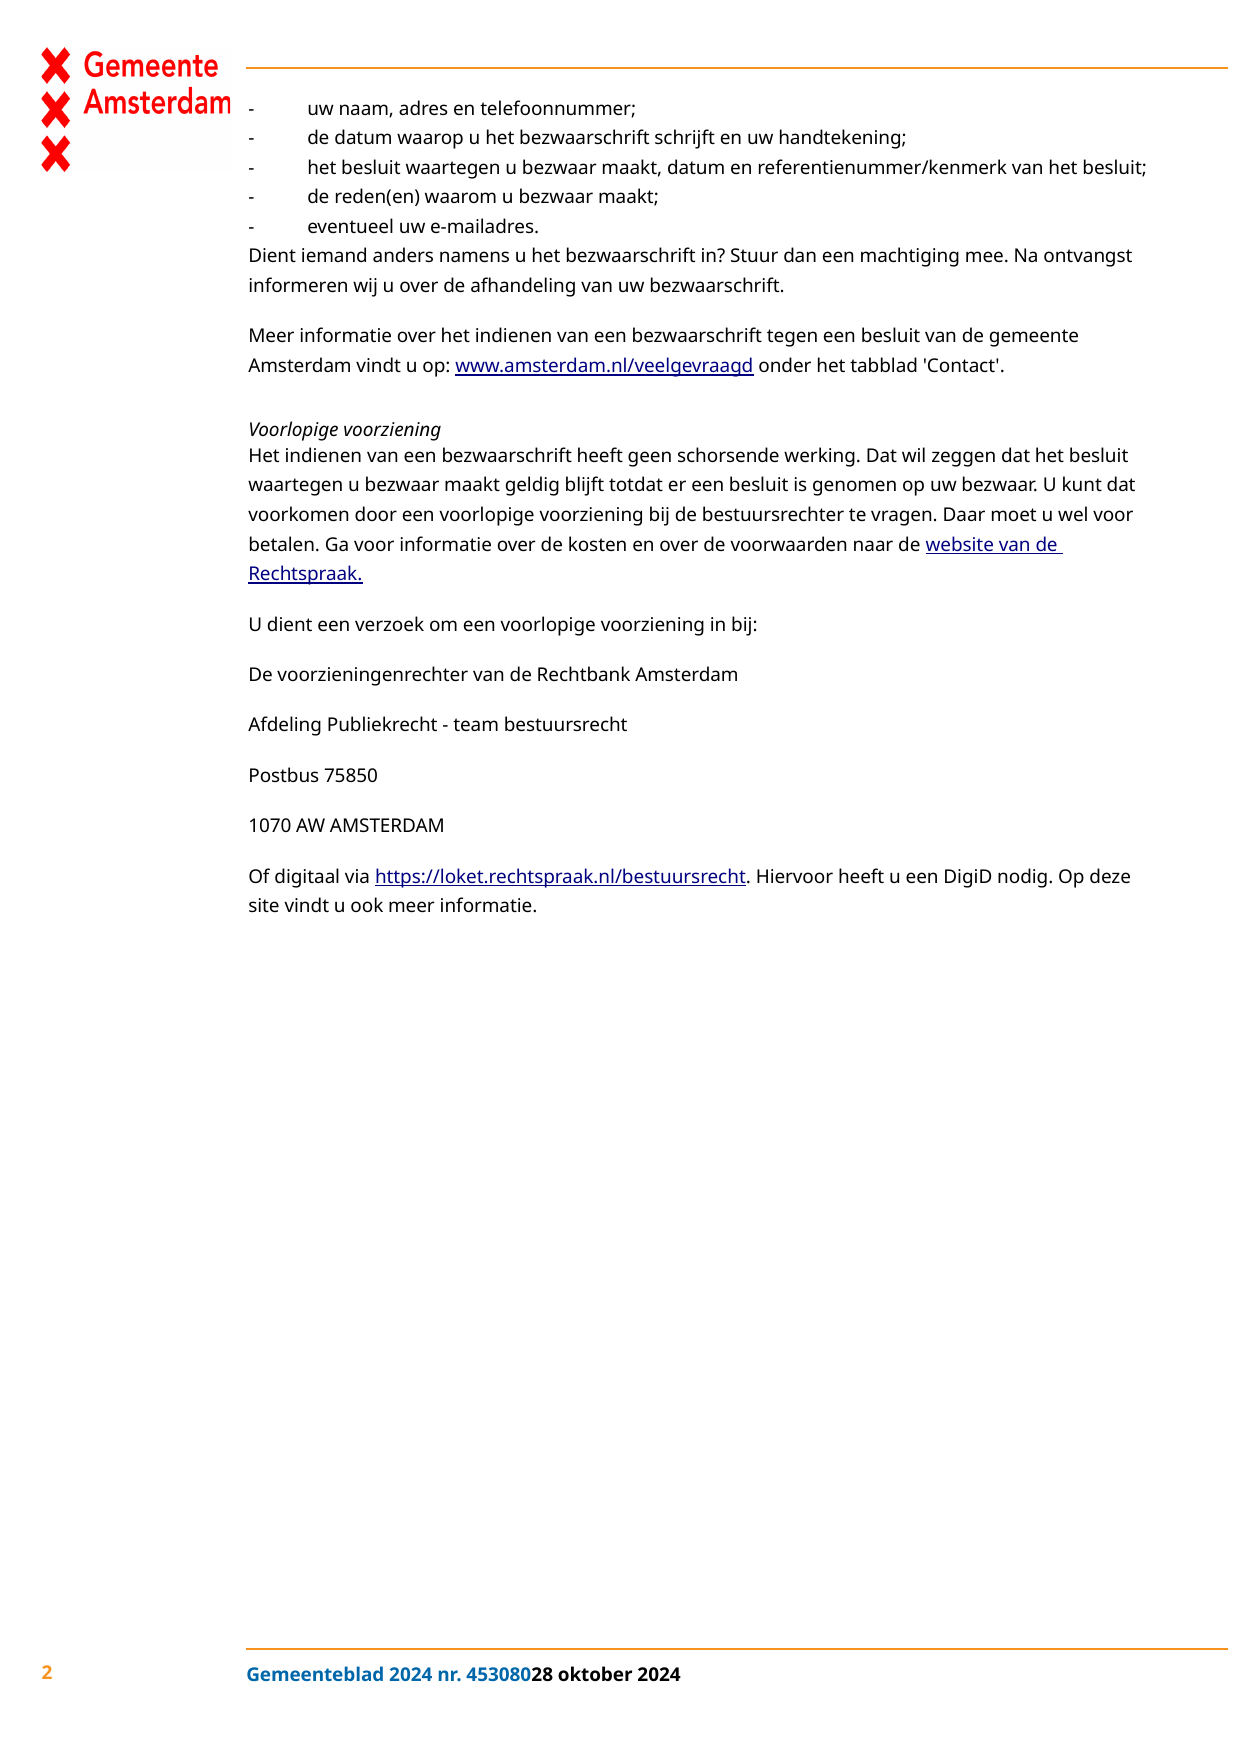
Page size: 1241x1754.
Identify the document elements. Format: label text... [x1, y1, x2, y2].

text 1070 AW AMSTERDAM [248, 812, 1152, 838]
list de reden(en) waarom u bezwaar maakt; [248, 183, 1152, 209]
text Meer informatie over het indienen van een bezwaarschrift tegen een besluit van de gemeente Amsterdam vindt u op: www.amsterdam.nl/veelgevraagd onder het tabblad 'Contact'. [248, 323, 1152, 378]
list het besluit waartegen u bezwaar maakt, datum en referentienummer/kenmerk van het besluit; [248, 154, 1152, 180]
text U dient een verzoek om een voorlopige voorziening in bij: [248, 611, 1152, 636]
picture [41, 47, 231, 172]
list eventueel uw e-mailadres. [248, 213, 1152, 239]
text Voorlopige voorziening [248, 416, 1152, 442]
text Postbus 75850 [248, 762, 1152, 788]
text De voorzieningenrechter van de Rechtbank Amsterdam [248, 661, 1152, 687]
text Of digitaal via https://loket.rechtspraak.nl/bestuursrecht. Hiervoor heeft u een DigiD nodig. Op deze site vindt u ook meer informatie. [248, 863, 1152, 918]
list de datum waarop u het bezwaarschrift schrijft en uw handtekening; [248, 124, 1152, 150]
list uw naam, adres en telefoonnummer; [248, 95, 1152, 121]
text Dient iemand anders namens u het bezwaarschrift in? Stuur dan een machtiging mee. Na ontvangst informeren wij u over de afhandeling van uw bezwaarschrift. [248, 243, 1152, 298]
text Afdeling Publiekrecht - team bestuursrecht [248, 712, 1152, 737]
text Het indienen van een bezwaarschrift heeft geen schorsende werking. Dat wil zeggen dat het besluit waartegen u bezwaar maakt geldig blijft totdat er een besluit is genomen op uw bezwaar. U kunt dat voorkomen door een voorlopige voorziening bij de bestuursrechter te vragen. Daar moet u wel voor betalen. Ga voor informatie over de kosten en over de voorwaarden naar de website van de Rechtspraak. [248, 442, 1152, 586]
